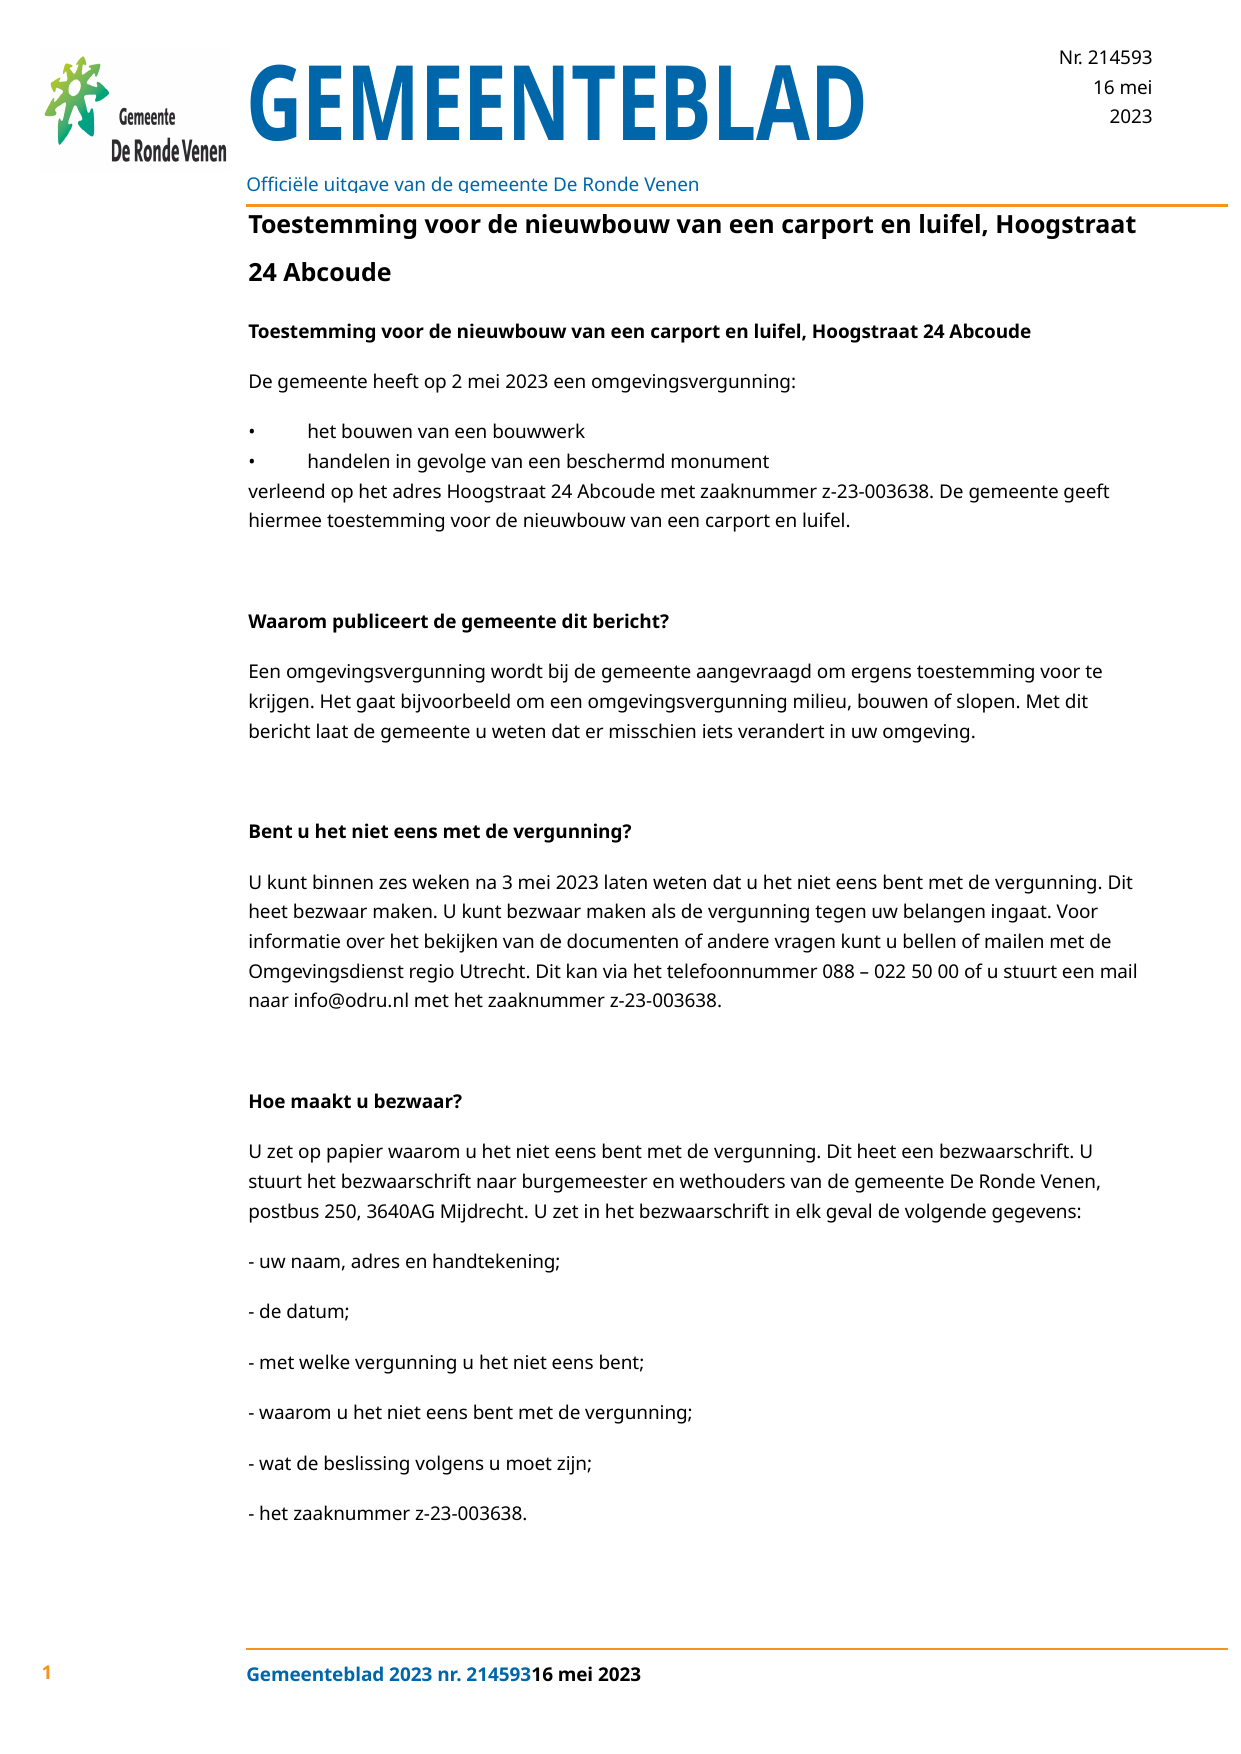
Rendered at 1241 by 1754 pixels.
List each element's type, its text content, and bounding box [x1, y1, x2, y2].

text - met welke vergunning u het niet eens bent; [248, 1349, 1152, 1375]
text Toestemming voor de nieuwbouw van een carport en luifel, Hoogstraat 24 Abcoude [248, 318, 1152, 344]
text - uw naam, adres en handtekening; [248, 1248, 1152, 1274]
text verleend op het adres Hoogstraat 24 Abcoude met zaaknummer z-23-003638. De gemeente geeft hiermee toestemming voor de nieuwbouw van een carport en luifel. [248, 478, 1152, 533]
text De gemeente heeft op 2 mei 2023 een omgevingsvergunning: [248, 368, 1152, 394]
text Bent u het niet eens met de vergunning? [248, 819, 1152, 844]
text - de datum; [248, 1299, 1152, 1324]
text - waarom u het niet eens bent met de vergunning; [248, 1399, 1152, 1425]
list handelen in gevolge van een beschermd monument [248, 448, 1152, 474]
text U zet op papier waarom u het niet eens bent met de vergunning. Dit heet een bezwaarschrift. U stuurt het bezwaarschrift naar burgemeester en wethouders van de gemeente De Ronde Venen, postbus 250, 3640AG Mijdrecht. U zet in het bezwaarschrift in elk geval de volgende gegevens: [248, 1139, 1152, 1224]
text - het zaaknummer z-23-003638. [248, 1500, 1152, 1526]
text Een omgevingsvergunning wordt bij de gemeente aangevraagd om ergens toestemming voor te krijgen. Het gaat bijvoorbeeld om een omgevingsvergunning milieu, bouwen of slopen. Met dit bericht laat de gemeente u weten dat er misschien iets verandert in uw omgeving. [248, 659, 1152, 744]
text Toestemming voor de nieuwbouw van een carport en luifel, Hoogstraat 24 Abcoude [248, 207, 1152, 288]
text U kunt binnen zes weken na 3 mei 2023 laten weten dat u het niet eens bent met de vergunning. Dit heet bezwaar maken. U kunt bezwaar maken als de vergunning tegen uw belangen ingaat. Voor informatie over het bekijken van de documenten of andere vragen kunt u bellen of mailen met de Omgevingsdienst regio Utrecht. Dit kan via het telefoonnummer 088 – 022 50 00 of u stuurt een mail naar info@odru.nl met het zaaknummer z-23-003638. [248, 869, 1152, 1013]
text - wat de beslissing volgens u moet zijn; [248, 1450, 1152, 1476]
text Waarom publiceert de gemeente dit bericht? [248, 608, 1152, 634]
list het bouwen van een bouwwerk [248, 419, 1152, 444]
picture [41, 47, 231, 172]
text Hoe maakt u bezwaar? [248, 1088, 1152, 1114]
